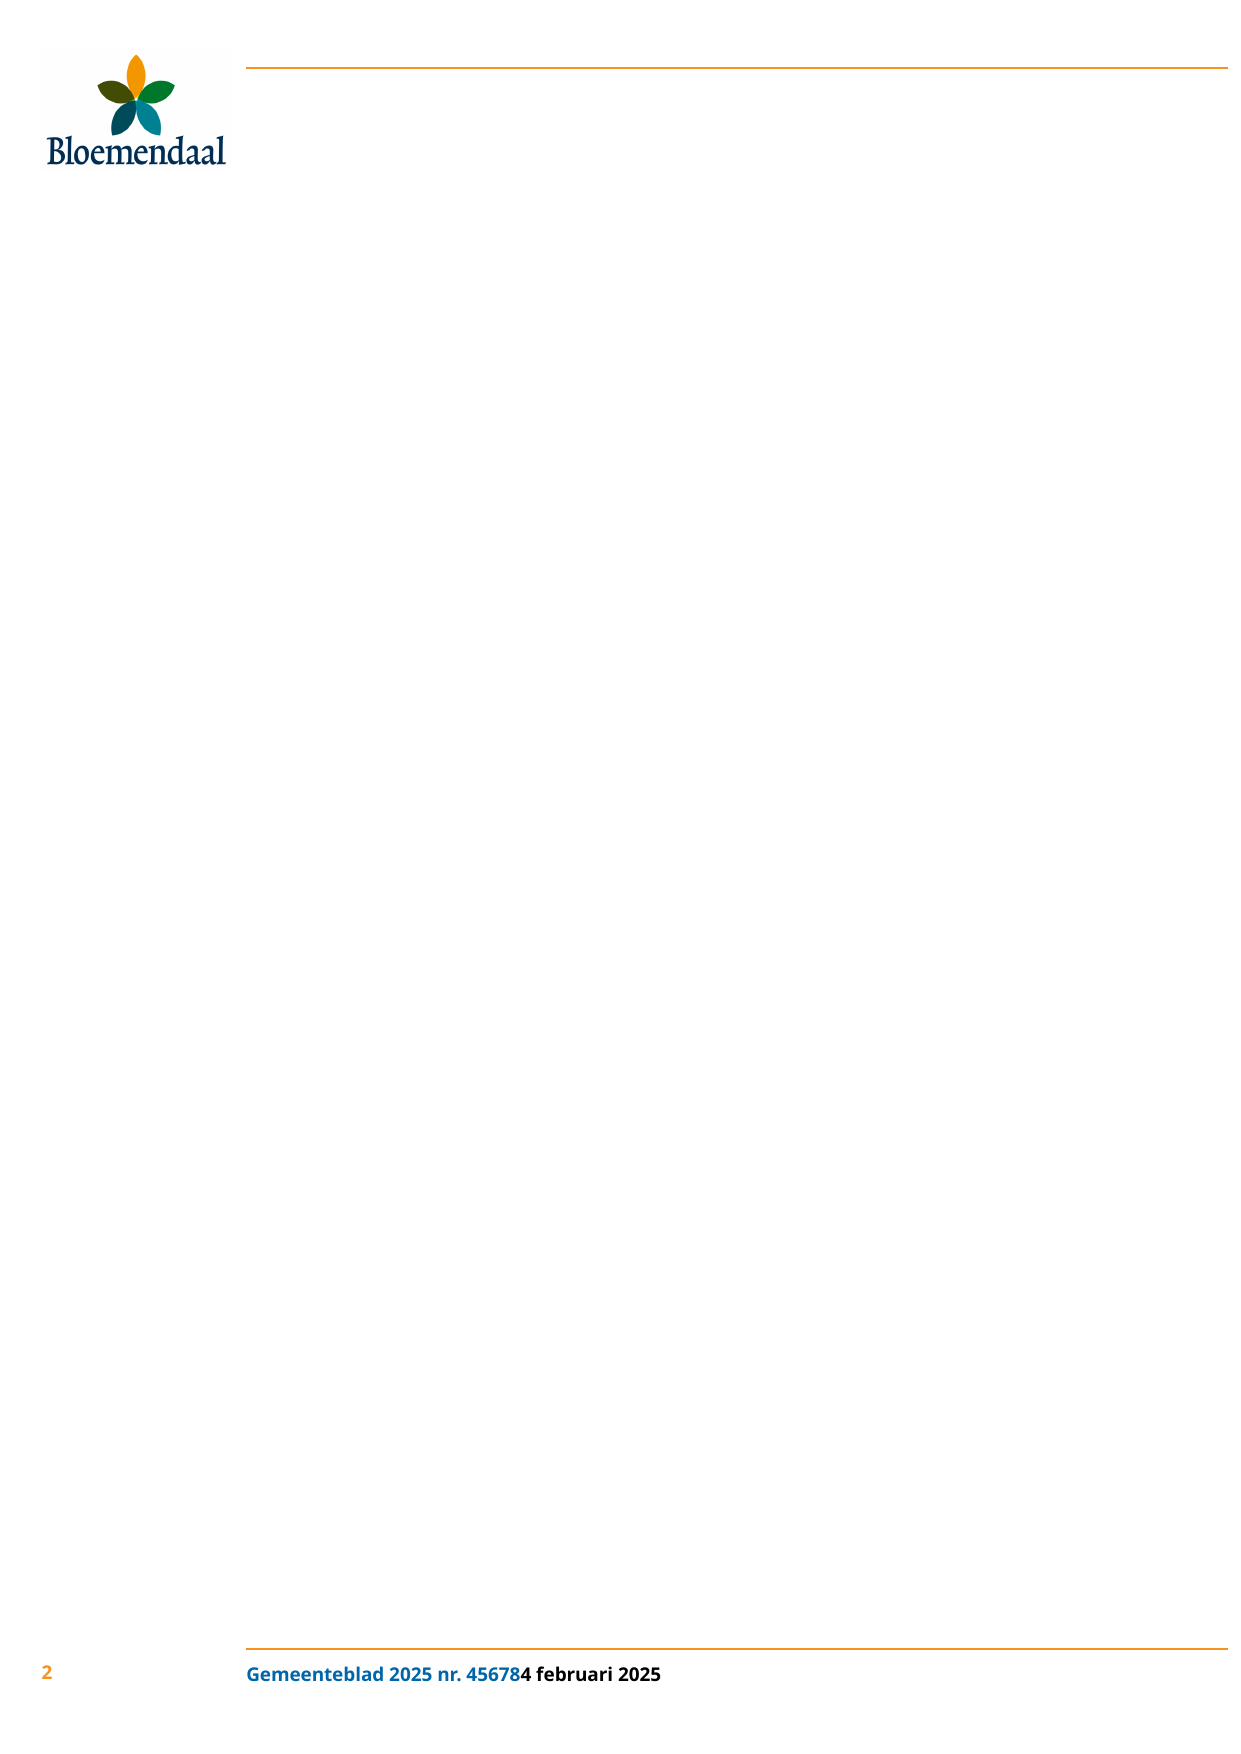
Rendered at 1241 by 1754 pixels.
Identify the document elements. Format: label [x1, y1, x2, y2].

picture [41, 47, 231, 172]
